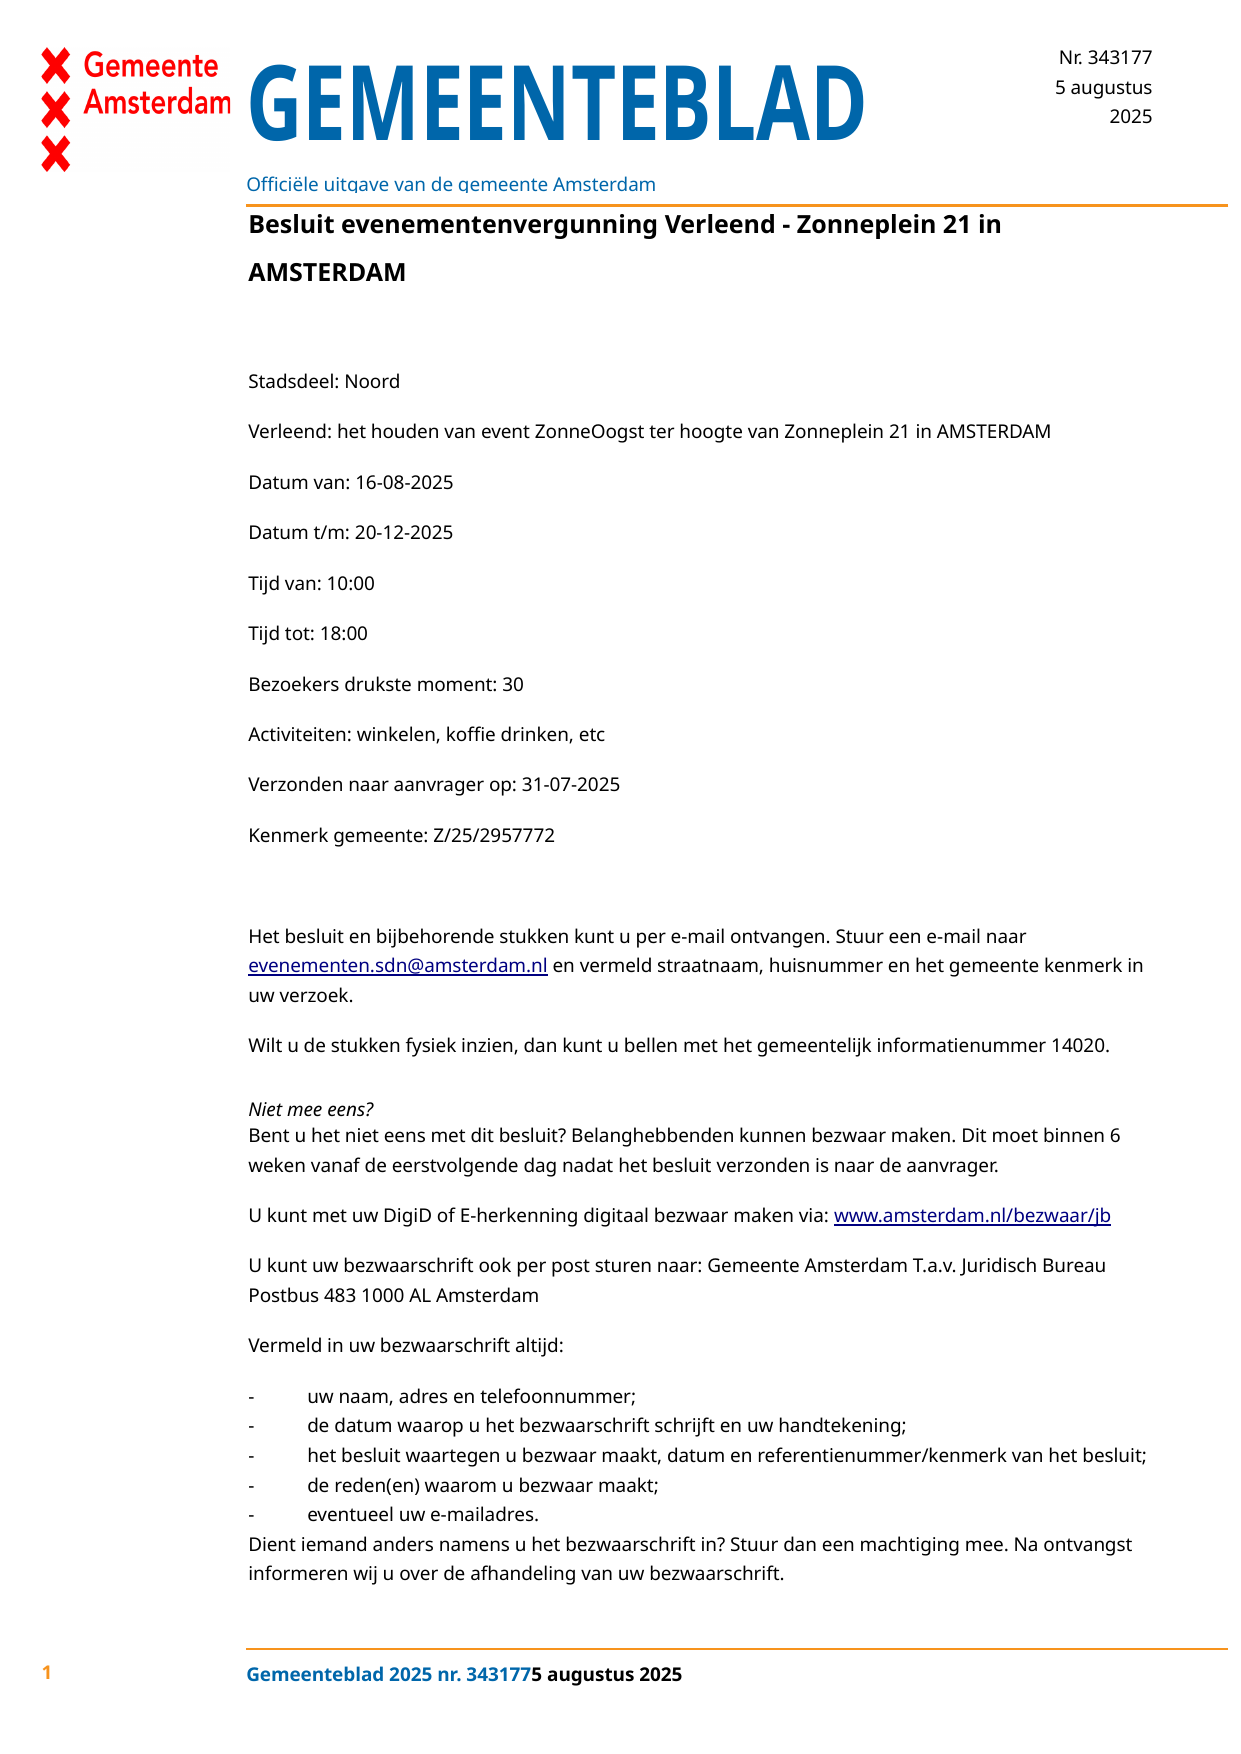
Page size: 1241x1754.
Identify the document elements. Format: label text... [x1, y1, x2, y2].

text Activiteiten: winkelen, koffie drinken, etc [248, 721, 1152, 747]
picture [41, 47, 231, 172]
text Dient iemand anders namens u het bezwaarschrift in? Stuur dan een machtiging mee. Na ontvangst informeren wij u over de afhandeling van uw bezwaarschrift. [248, 1531, 1152, 1586]
text Verzonden naar aanvrager op: 31-07-2025 [248, 772, 1152, 797]
text Bezoekers drukste moment: 30 [248, 671, 1152, 697]
text Het besluit en bijbehorende stukken kunt u per e-mail ontvangen. Stuur een e-mail naar evenementen.sdn@amsterdam.nl en vermeld straatnaam, huisnummer en het gemeente kenmerk in uw verzoek. [248, 923, 1152, 1008]
text Niet mee eens? [248, 1096, 1152, 1122]
text Datum van: 16-08-2025 [248, 469, 1152, 495]
list de datum waarop u het bezwaarschrift schrijft en uw handtekening; [248, 1413, 1152, 1438]
text U kunt met uw DigiD of E-herkenning digitaal bezwaar maken via: www.amsterdam.nl/bezwaar/jb [248, 1202, 1152, 1228]
text U kunt uw bezwaarschrift ook per post sturen naar: Gemeente Amsterdam T.a.v. Juridisch Bureau Postbus 483 1000 AL Amsterdam [248, 1253, 1152, 1308]
text Kenmerk gemeente: Z/25/2957772 [248, 822, 1152, 848]
text Vermeld in uw bezwaarschrift altijd: [248, 1333, 1152, 1358]
text Wilt u de stukken fysiek inzien, dan kunt u bellen met het gemeentelijk informatienummer 14020. [248, 1032, 1152, 1058]
text Besluit evenementenvergunning Verleend - Zonneplein 21 in AMSTERDAM [248, 207, 1152, 288]
text Tijd van: 10:00 [248, 570, 1152, 596]
text Stadsdeel: Noord [248, 368, 1152, 394]
text Datum t/m: 20-12-2025 [248, 519, 1152, 545]
text Verleend: het houden van event ZonneOogst ter hoogte van Zonneplein 21 in AMSTERDAM [248, 419, 1152, 444]
text Bent u het niet eens met dit besluit? Belanghebbenden kunnen bezwaar maken. Dit moet binnen 6 weken vanaf de eerstvolgende dag nadat het besluit verzonden is naar de aanvrager. [248, 1122, 1152, 1177]
list uw naam, adres en telefoonnummer; [248, 1383, 1152, 1409]
list eventueel uw e-mailadres. [248, 1501, 1152, 1527]
list de reden(en) waarom u bezwaar maakt; [248, 1472, 1152, 1497]
text Tijd tot: 18:00 [248, 620, 1152, 646]
list het besluit waartegen u bezwaar maakt, datum en referentienummer/kenmerk van het besluit; [248, 1442, 1152, 1468]
